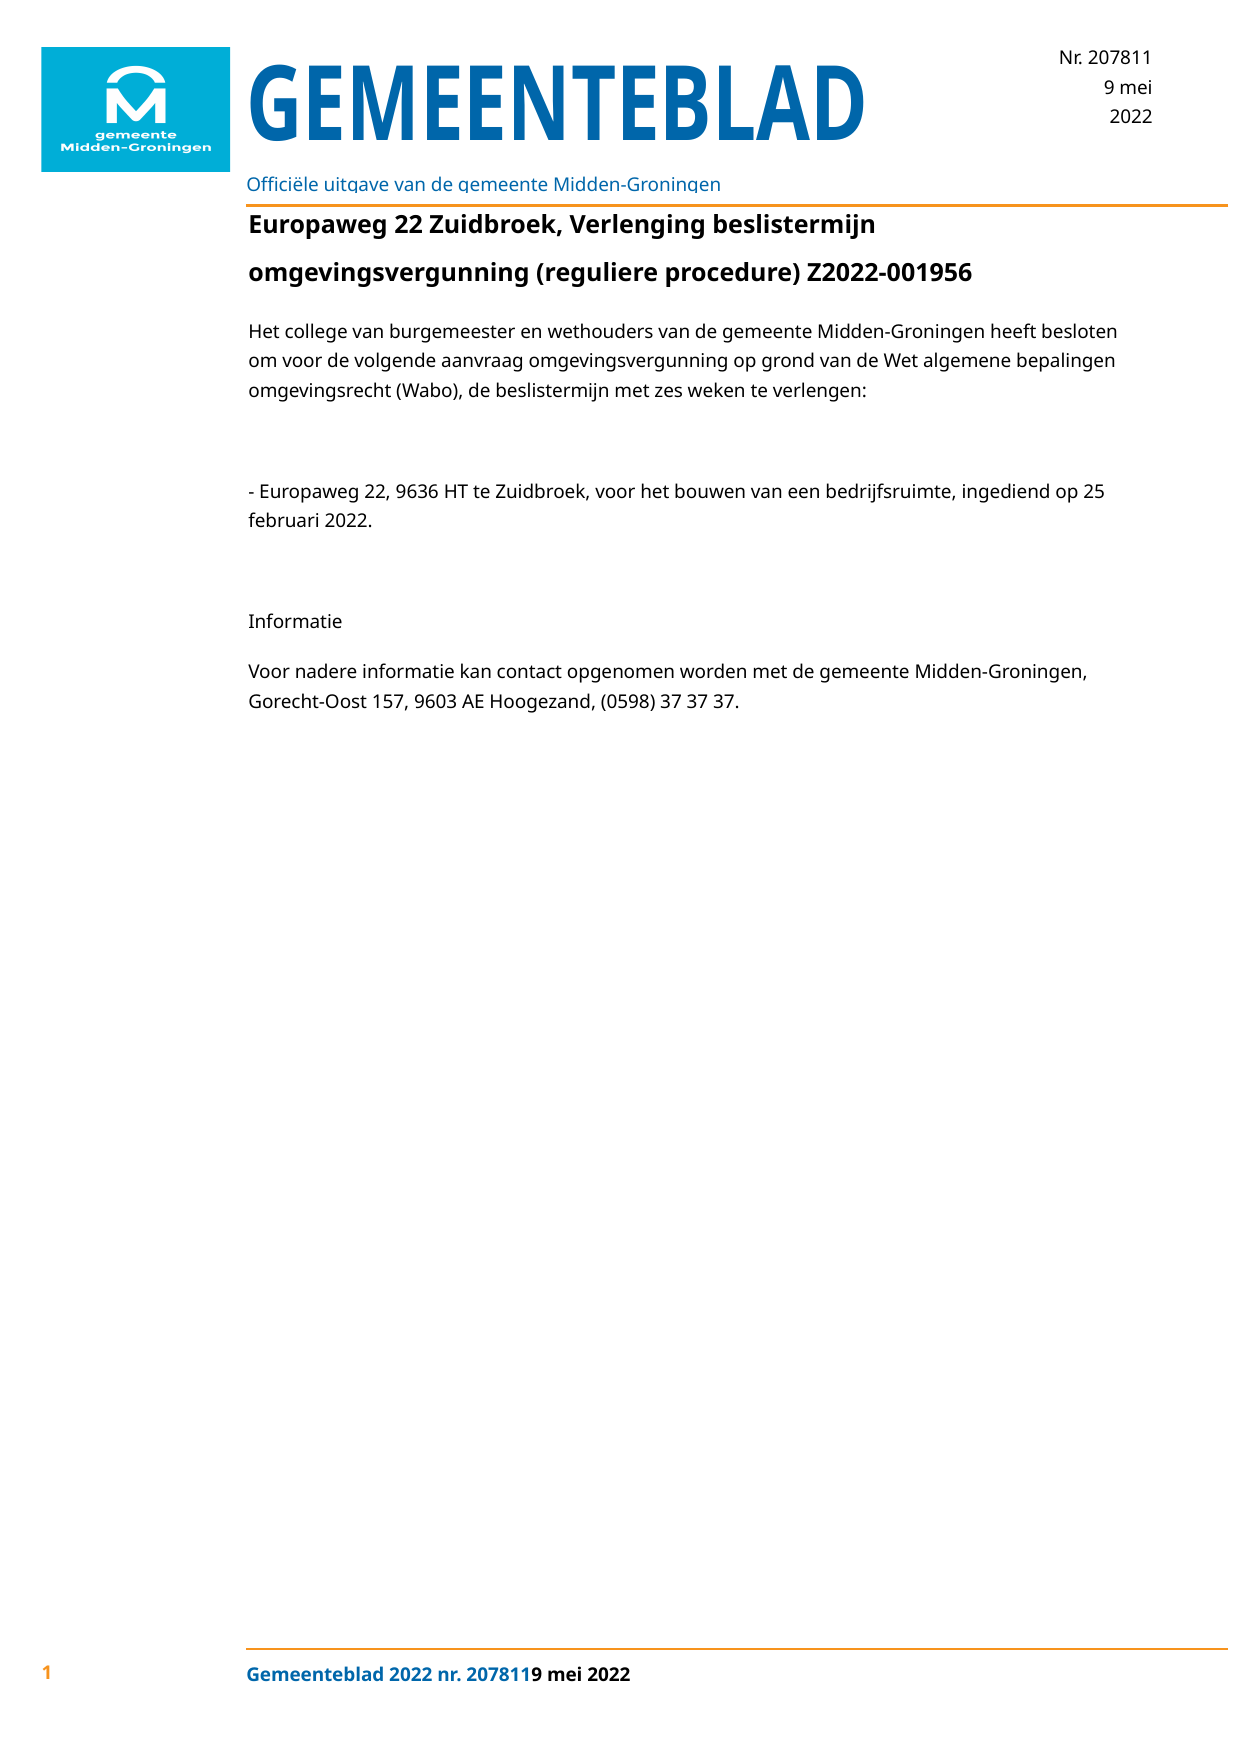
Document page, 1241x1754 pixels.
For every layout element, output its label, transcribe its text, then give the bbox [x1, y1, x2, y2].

picture [184, 146, 190, 153]
text Europaweg 22 Zuidbroek, Verlenging beslistermijn omgevingsvergunning (reguliere procedure) Z2022-001956 [248, 207, 1152, 288]
text Voor nadere informatie kan contact opgenomen worden met de gemeente Midden-Groningen, Gorecht-Oost 157, 9603 AE Hoogezand, (0598) 37 37 37. [248, 659, 1152, 714]
text Het college van burgemeester en wethouders van de gemeente Midden-Groningen heeft besloten om voor de volgende aanvraag omgevingsvergunning op grond van de Wet algemene bepalingen omgevingsrecht (Wabo), de beslistermijn met zes weken te verlengen: [248, 318, 1152, 403]
text - Europaweg 22, 9636 HT te Zuidbroek, voor het bouwen van een bedrijfsruimte, ingediend op 25 februari 2022. [248, 478, 1152, 533]
picture [107, 89, 165, 122]
text Informatie [248, 608, 1152, 634]
picture [108, 66, 164, 82]
